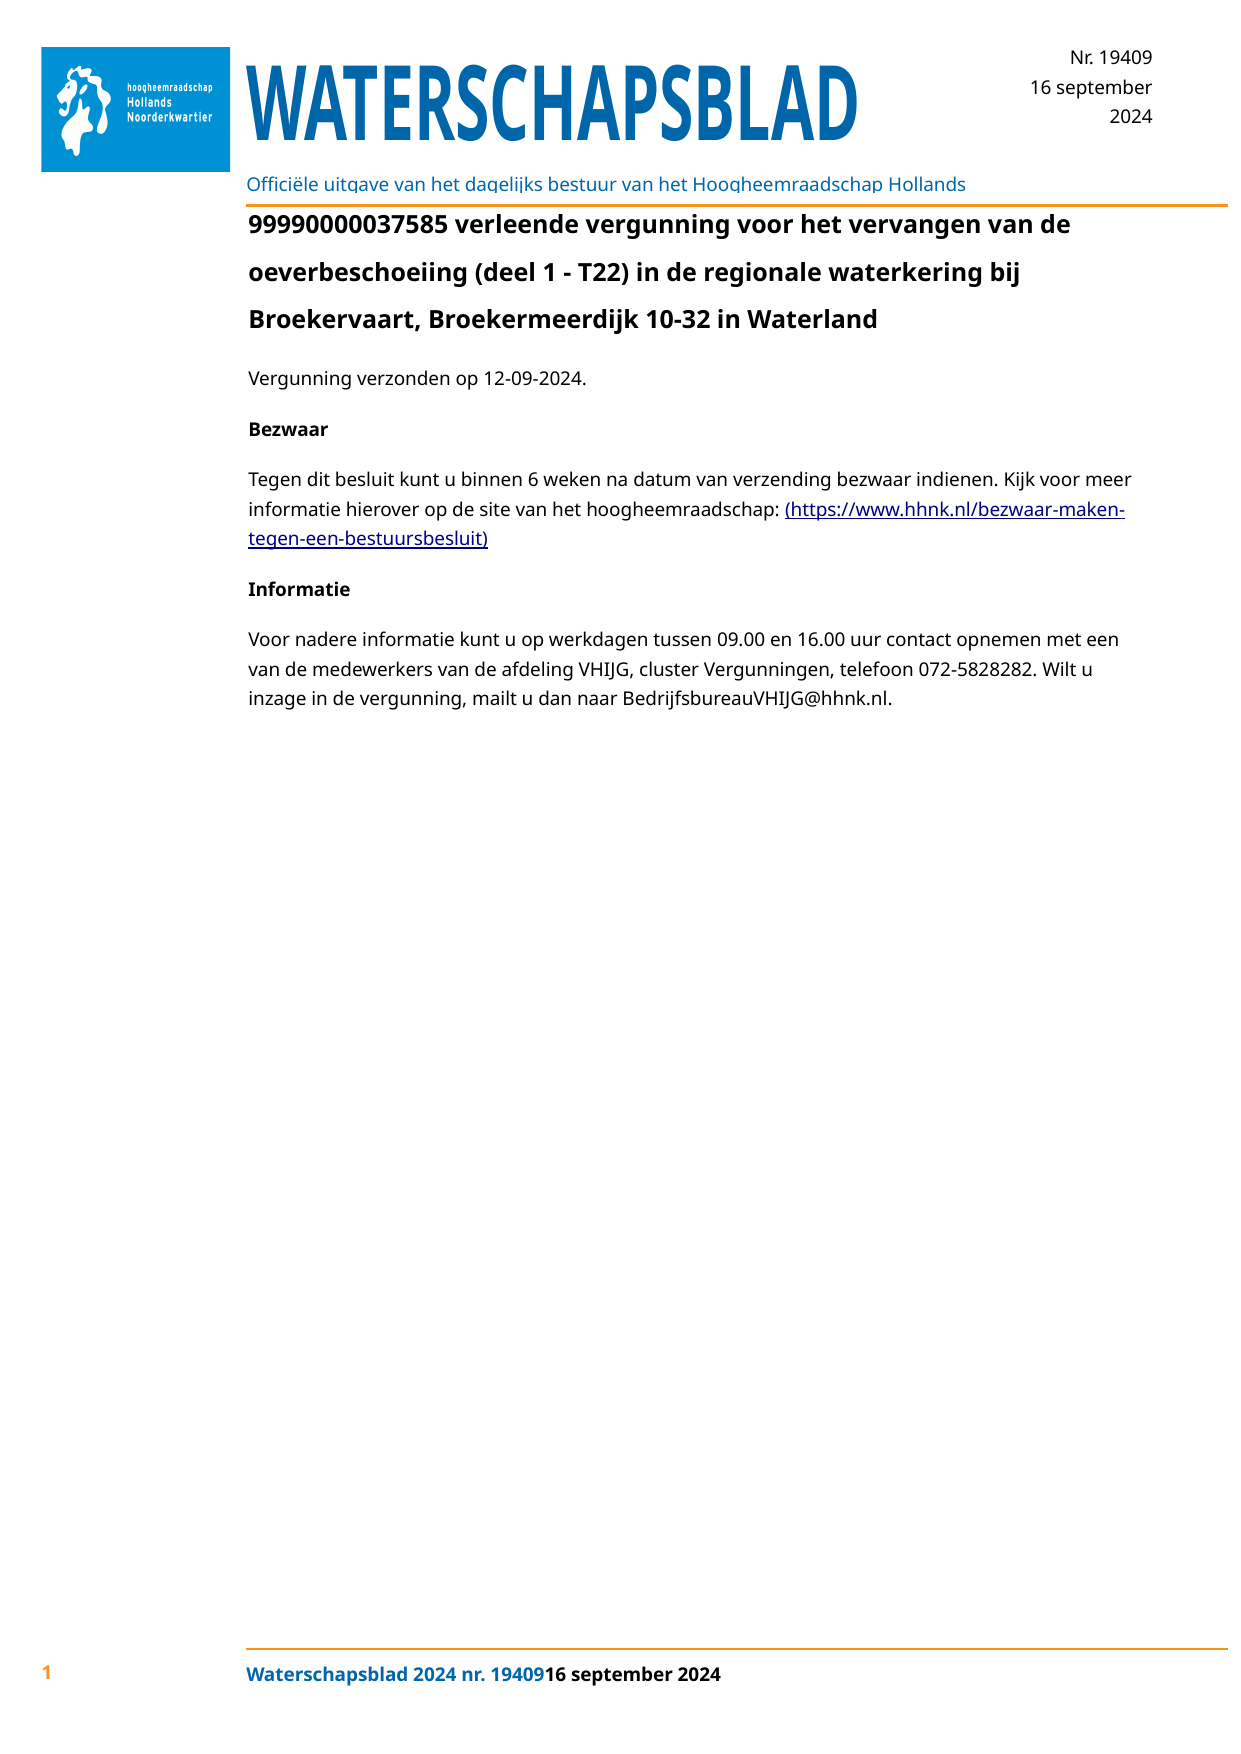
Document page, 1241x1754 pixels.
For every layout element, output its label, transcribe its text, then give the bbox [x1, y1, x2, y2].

picture [80, 86, 87, 93]
text Voor nadere informatie kunt u op werkdagen tussen 09.00 en 16.00 uur contact opnemen met een van de medewerkers van de afdeling VHIJG, cluster Vergunningen, telefoon 072-5828282. Wilt u inzage in de vergunning, mailt u dan naar BedrijfsbureauVHIJG@hhnk.nl. [248, 626, 1152, 711]
picture [128, 113, 133, 121]
text Tegen dit besluit kunt u binnen 6 weken na datum van verzending bezwaar indienen. Kijk voor meer informatie hierover op de site van het hoogheemraadschap: (https://www.hhnk.nl/bezwaar-maken-tegen-een-bestuursbesluit) [248, 466, 1152, 551]
picture [58, 80, 77, 116]
picture [68, 69, 73, 79]
text 99990000037585 verleende vergunning voor het vervangen van de oeverbeschoeiing (deel 1 - T22) in de regionale waterkering bij Broekervaart, Broekermeerdijk 10-32 in Waterland [248, 207, 1152, 336]
picture [128, 98, 133, 106]
picture [76, 67, 110, 133]
text Vergunning verzonden op 12-09-2024. [248, 366, 1152, 391]
text Informatie [248, 576, 1152, 602]
picture [62, 100, 92, 155]
text Bezwaar [248, 416, 1152, 442]
